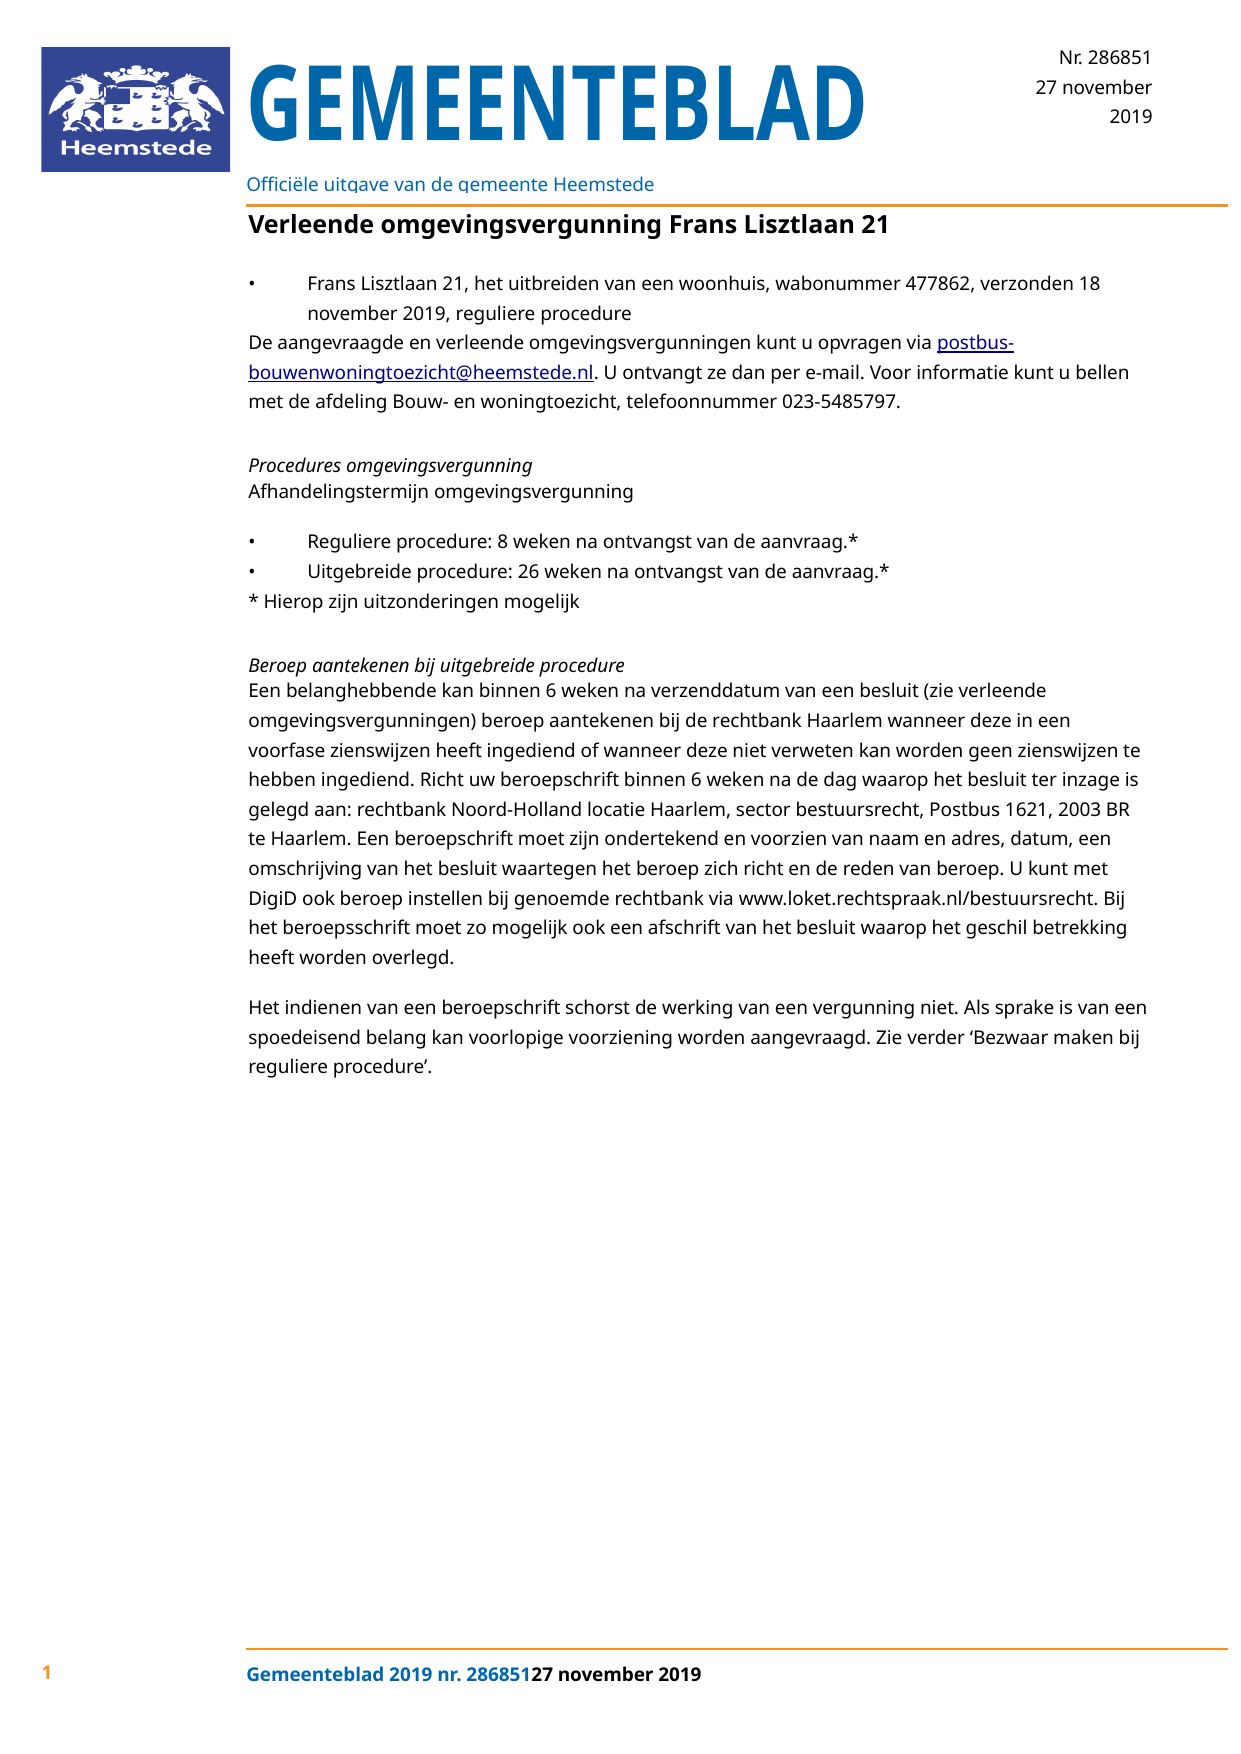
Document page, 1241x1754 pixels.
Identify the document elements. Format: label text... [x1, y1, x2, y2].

list Uitgebreide procedure: 26 weken na ontvangst van de aanvraag.* [248, 558, 1152, 584]
list Frans Lisztlaan 21, het uitbreiden van een woonhuis, wabonummer 477862, verzonden 18 november 2019, reguliere procedure [248, 270, 1152, 326]
text Een belanghebbende kan binnen 6 weken na verzenddatum van een besluit (zie verleende omgevingsvergunningen) beroep aantekenen bij de rechtbank Haarlem wanneer deze in een voorfase zienswijzen heeft ingediend of wanneer deze niet verweten kan worden geen zienswijzen te hebben ingediend. Richt uw beroepschrift binnen 6 weken na de dag waarop het besluit ter inzage is gelegd aan: rechtbank Noord-Holland locatie Haarlem, sector bestuursrecht, Postbus 1621, 2003 BR te Haarlem. Een beroepschrift moet zijn ondertekend en voorzien van naam en adres, datum, een omschrijving van het besluit waartegen het beroep zich richt en de reden van beroep. U kunt met DigiD ook beroep instellen bij genoemde rechtbank via www.loket.rechtspraak.nl/bestuursrecht. Bij het beroepsschrift moet zo mogelijk ook een afschrift van het besluit waarop het geschil betrekking heeft worden overlegd. [248, 678, 1152, 969]
text Afhandelingstermijn omgevingsvergunning [248, 478, 1152, 504]
text Beroep aantekenen bij uitgebreide procedure [248, 652, 1152, 678]
text De aangevraagde en verleende omgevingsvergunningen kunt u opvragen via postbus-bouwenwoningtoezicht@heemstede.nl. U ontvangt ze dan per e-mail. Voor informatie kunt u bellen met de afdeling Bouw- en woningtoezicht, telefoonnummer 023-5485797. [248, 329, 1152, 414]
text Procedures omgevingsvergunning [248, 453, 1152, 478]
text Het indienen van een beroepschrift schorst de werking van een vergunning niet. Als sprake is van een spoedeisend belang kan voorlopige voorziening worden aangevraagd. Zie verder ‘Bezwaar maken bij reguliere procedure’. [248, 994, 1152, 1079]
text Verleende omgevingsvergunning Frans Lisztlaan 21 [248, 207, 1152, 241]
list Reguliere procedure: 8 weken na ontvangst van de aanvraag.* [248, 529, 1152, 554]
text * Hierop zijn uitzonderingen mogelijk [248, 588, 1152, 614]
picture [41, 47, 231, 172]
